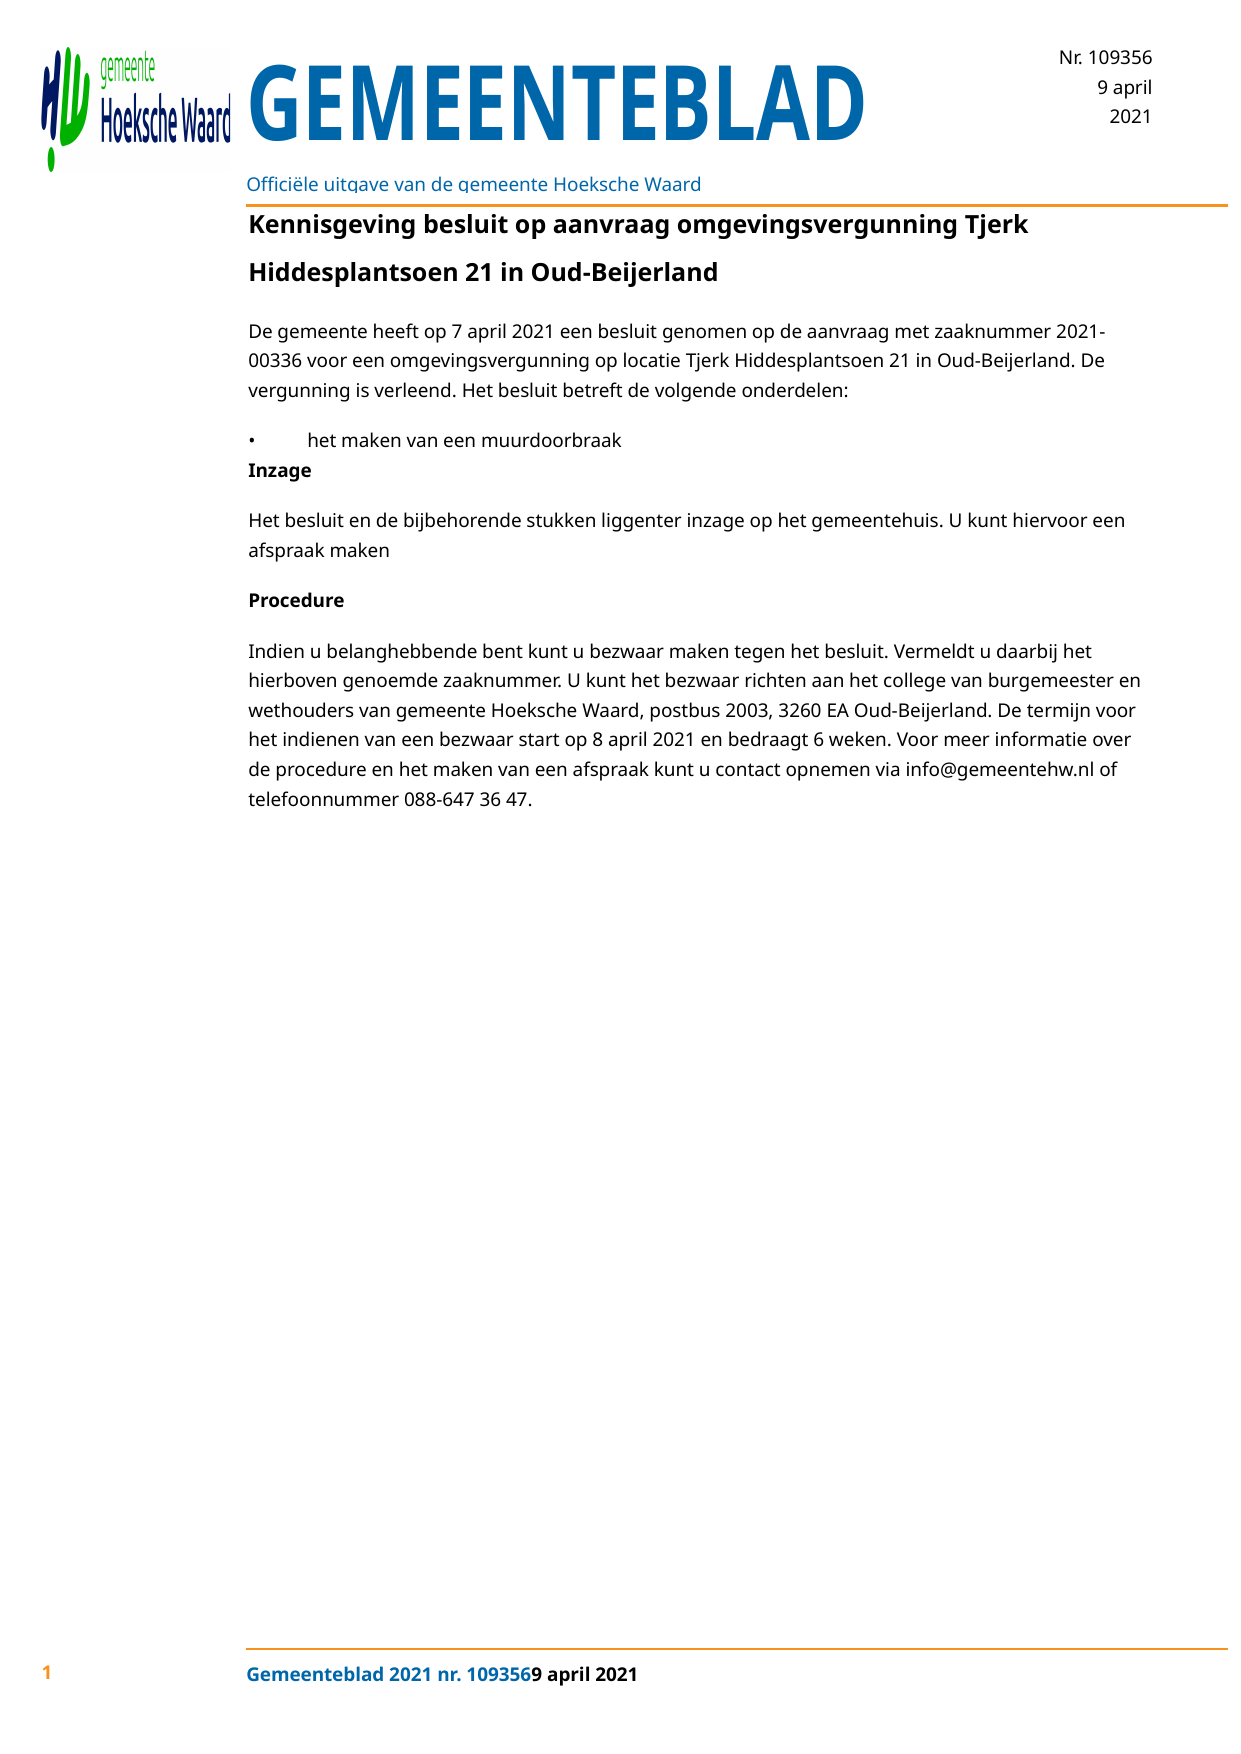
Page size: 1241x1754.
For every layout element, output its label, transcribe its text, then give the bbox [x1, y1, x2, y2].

text De gemeente heeft op 7 april 2021 een besluit genomen op de aanvraag met zaaknummer 2021-00336 voor een omgevingsvergunning op locatie Tjerk Hiddesplantsoen 21 in Oud-Beijerland. De vergunning is verleend. Het besluit betreft de volgende onderdelen: [248, 318, 1152, 403]
picture [41, 47, 231, 172]
text Inzage [248, 457, 1152, 483]
text Kennisgeving besluit op aanvraag omgevingsvergunning Tjerk Hiddesplantsoen 21 in Oud-Beijerland [248, 207, 1152, 288]
text Het besluit en de bijbehorende stukken liggenter inzage op het gemeentehuis. U kunt hiervoor een afspraak maken [248, 507, 1152, 563]
text Procedure [248, 587, 1152, 613]
text Indien u belanghebbende bent kunt u bezwaar maken tegen het besluit. Vermeldt u daarbij het hierboven genoemde zaaknummer. U kunt het bezwaar richten aan het college van burgemeester en wethouders van gemeente Hoeksche Waard, postbus 2003, 3260 EA Oud-Beijerland. De termijn voor het indienen van een bezwaar start op 8 april 2021 en bedraagt 6 weken. Voor meer informatie over de procedure en het maken van een afspraak kunt u contact opnemen via info@gemeentehw.nl of telefoonnummer 088-647 36 47. [248, 638, 1152, 812]
list het maken van een muurdoorbraak [248, 427, 1152, 453]
